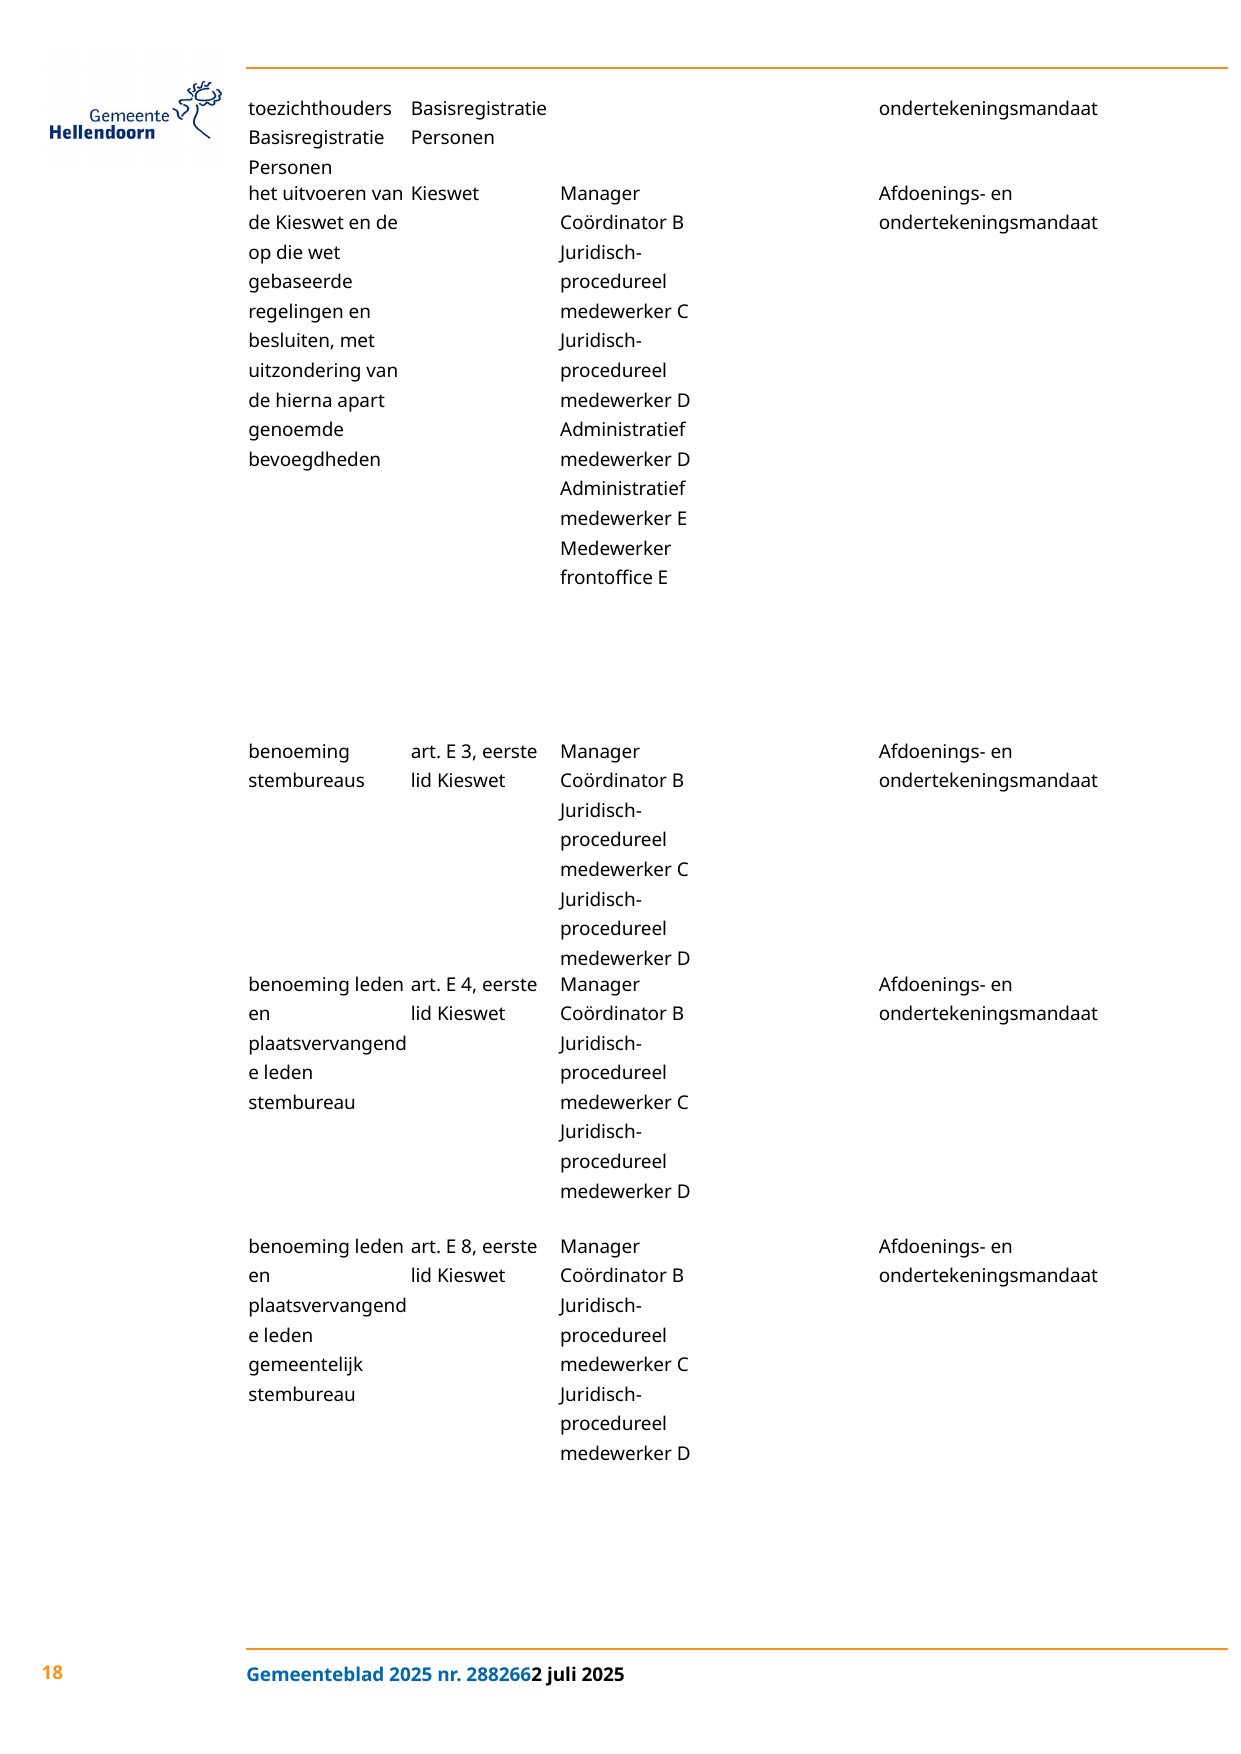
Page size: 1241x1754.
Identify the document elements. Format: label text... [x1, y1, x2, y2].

table_cell art. E 3, eerste lid Kieswet [411, 738, 560, 971]
table_cell [729, 1233, 878, 1525]
table_cell Manager Coördinator B Juridisch-procedureel medewerker C Juridisch-procedureel medewerker D [560, 738, 729, 971]
table_cell benoeming leden en plaatsvervangende leden gemeentelijk stembureau [248, 1233, 411, 1525]
table_cell Manager Coördinator B Juridisch-procedureel medewerker C Juridisch-procedureel medewerker D [560, 1233, 729, 1525]
table_cell toezichthouders Basisregistratie Personen [248, 95, 411, 180]
table_cell Afdoenings- en ondertekeningsmandaat [879, 1233, 1152, 1525]
table_cell Basisregistratie Personen [411, 95, 560, 180]
table_cell Manager Coördinator B Juridisch-procedureel medewerker C Juridisch-procedureel medewerker D [560, 971, 729, 1233]
table_cell Kieswet [411, 180, 560, 738]
table_cell het uitvoeren van de Kieswet en de op die wet gebaseerde regelingen en besluiten, met uitzondering van de hierna apart genoemde bevoegdheden [248, 180, 411, 738]
table_cell [729, 95, 878, 180]
table_cell Afdoenings- en ondertekeningsmandaat [879, 971, 1152, 1233]
table_cell Afdoenings- en ondertekeningsmandaat [879, 180, 1152, 738]
table_cell Manager Coördinator B Juridisch-procedureel medewerker C Juridisch-procedureel medewerker D Administratief medewerker D Administratief medewerker E Medewerker frontoffice E [560, 180, 729, 738]
table_cell [729, 738, 878, 971]
table_cell [729, 971, 878, 1233]
table_cell art. E 4, eerste lid Kieswet [411, 971, 560, 1233]
table_cell [560, 95, 729, 180]
table_cell benoeming stembureaus [248, 738, 411, 971]
picture [41, 47, 231, 172]
table_cell benoeming leden en plaatsvervangende leden stembureau [248, 971, 411, 1233]
table_cell Afdoenings- en ondertekeningsmandaat [879, 738, 1152, 971]
table_cell [729, 180, 878, 738]
table_cell art. E 8, eerste lid Kieswet [411, 1233, 560, 1525]
table_cell ondertekeningsmandaat [879, 95, 1152, 180]
